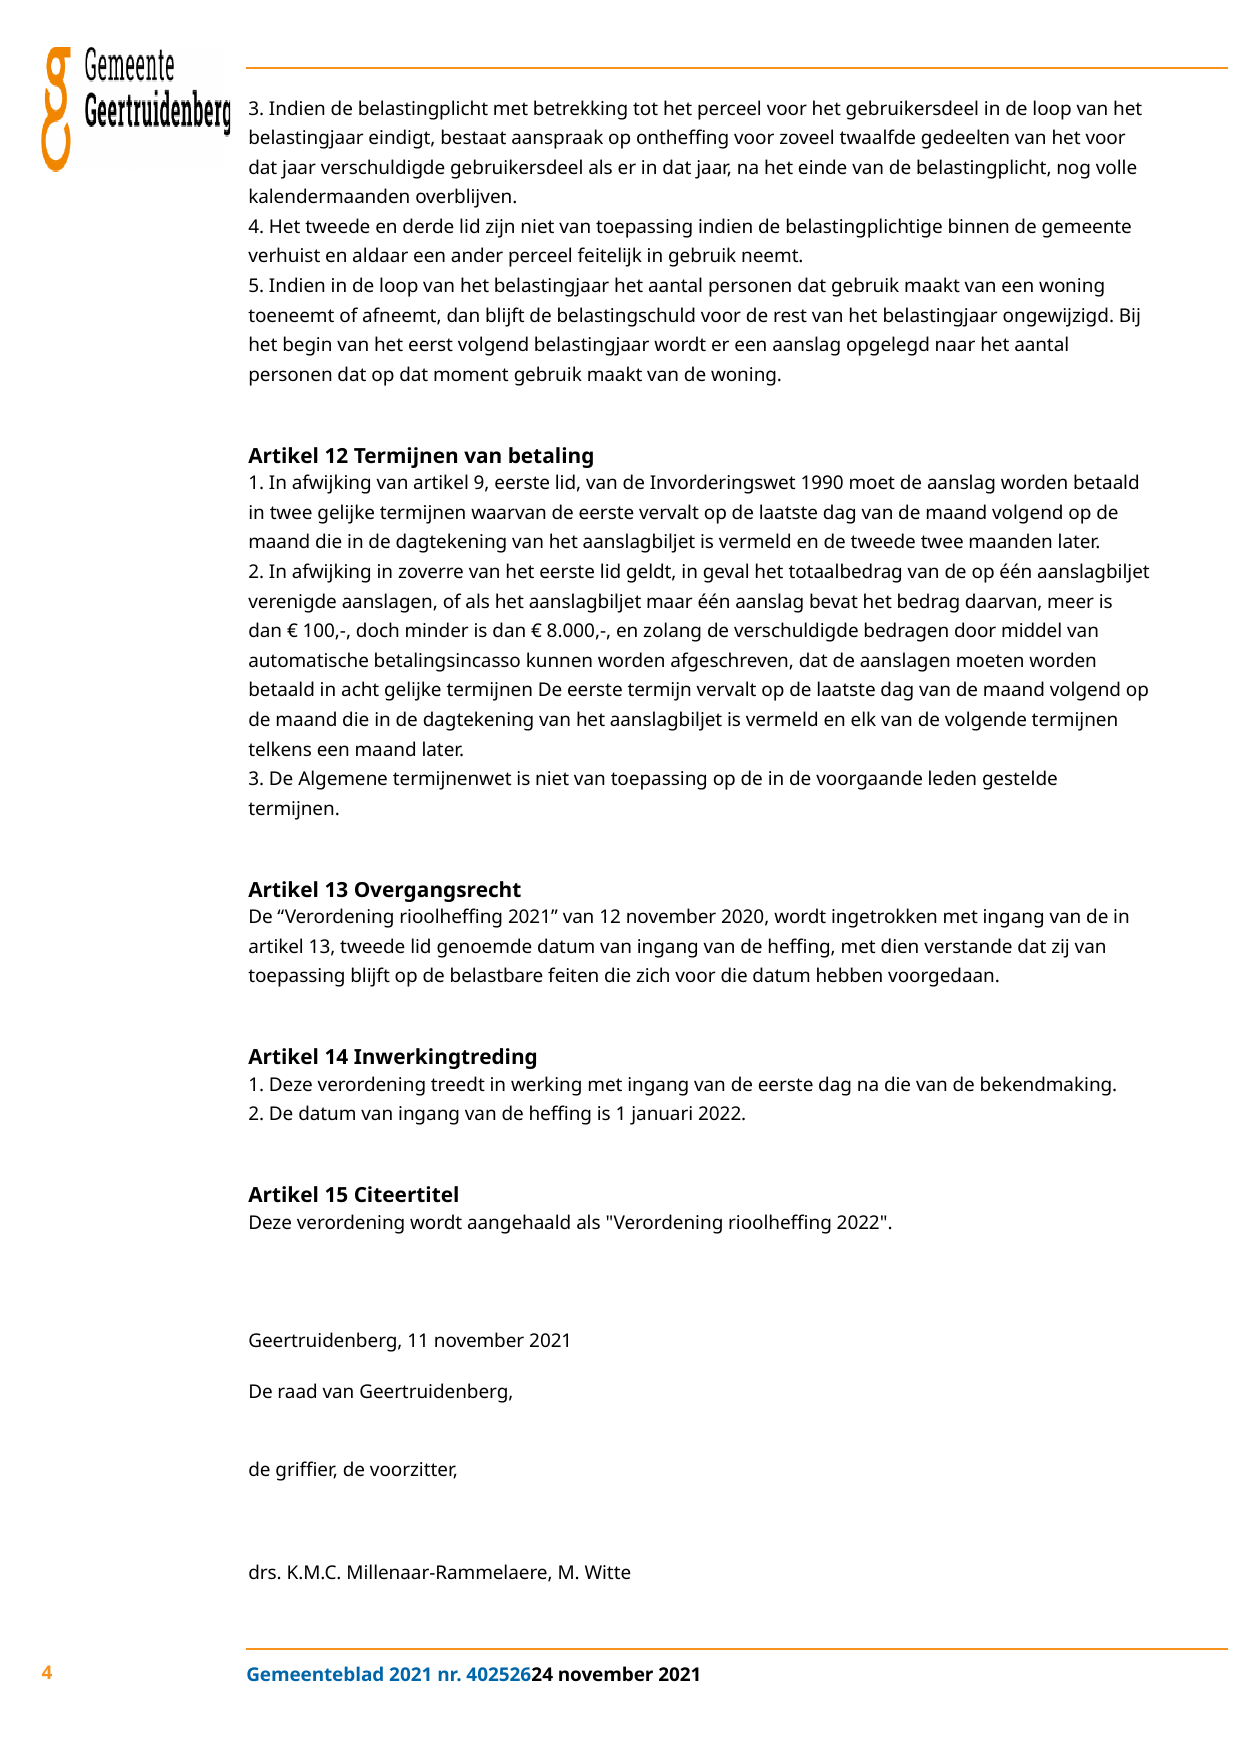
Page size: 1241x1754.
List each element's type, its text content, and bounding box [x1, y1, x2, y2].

text 2. In afwijking in zoverre van het eerste lid geldt, in geval het totaalbedrag van de op één aanslagbiljet verenigde aanslagen, of als het aanslagbiljet maar één aanslag bevat het bedrag daarvan, meer is dan € 100,-, doch minder is dan € 8.000,-, en zolang de verschuldigde bedragen door middel van automatische betalingsincasso kunnen worden afgeschreven, dat de aanslagen moeten worden betaald in acht gelijke termijnen De eerste termijn vervalt op de laatste dag van de maand volgend op de maand die in de dagtekening van het aanslagbiljet is vermeld en elk van de volgende termijnen telkens een maand later. [248, 558, 1152, 761]
text Geertruidenberg, 11 november 2021 [248, 1327, 1152, 1353]
text de griffier, de voorzitter, [248, 1456, 1152, 1482]
picture [41, 47, 231, 172]
text 2. De datum van ingang van de heffing is 1 januari 2022. [248, 1101, 1152, 1126]
text Artikel 13 Overgangsrecht [248, 875, 1152, 903]
text Artikel 15 Citeertitel [248, 1181, 1152, 1209]
text Artikel 14 Inwerkingtreding [248, 1042, 1152, 1071]
text De “Verordening rioolheffing 2021” van 12 november 2020, wordt ingetrokken met ingang van de in artikel 13, tweede lid genoemde datum van ingang van de heffing, met dien verstande dat zij van toepassing blijft op de belastbare feiten die zich voor die datum hebben voorgedaan. [248, 903, 1152, 988]
text De raad van Geertruidenberg, [248, 1379, 1152, 1404]
text drs. K.M.C. Millenaar-Rammelaere, M. Witte [248, 1559, 1152, 1584]
text 1. In afwijking van artikel 9, eerste lid, van de Invorderingswet 1990 moet de aanslag worden betaald in twee gelijke termijnen waarvan de eerste vervalt op de laatste dag van de maand volgend op de maand die in de dagtekening van het aanslagbiljet is vermeld en de tweede twee maanden later. [248, 469, 1152, 554]
text 4. Het tweede en derde lid zijn niet van toepassing indien de belastingplichtige binnen de gemeente verhuist en aldaar een ander perceel feitelijk in gebruik neemt. [248, 213, 1152, 268]
text 5. Indien in de loop van het belastingjaar het aantal personen dat gebruik maakt van een woning toeneemt of afneemt, dan blijft de belastingschuld voor de rest van het belastingjaar ongewijzigd. Bij het begin van het eerst volgend belastingjaar wordt er een aanslag opgelegd naar het aantal personen dat op dat moment gebruik maakt van de woning. [248, 272, 1152, 387]
text Artikel 12 Termijnen van betaling [248, 441, 1152, 469]
text 3. De Algemene termijnenwet is niet van toepassing op de in de voorgaande leden gestelde termijnen. [248, 765, 1152, 821]
text 3. Indien de belastingplicht met betrekking tot het perceel voor het gebruikersdeel in de loop van het belastingjaar eindigt, bestaat aanspraak op ontheffing voor zoveel twaalfde gedeelten van het voor dat jaar verschuldigde gebruikersdeel als er in dat jaar, na het einde van de belastingplicht, nog volle kalendermaanden overblijven. [248, 95, 1152, 209]
text 1. Deze verordening treedt in werking met ingang van de eerste dag na die van de bekendmaking. [248, 1071, 1152, 1097]
text Deze verordening wordt aangehaald als "Verordening rioolheffing 2022". [248, 1209, 1152, 1235]
